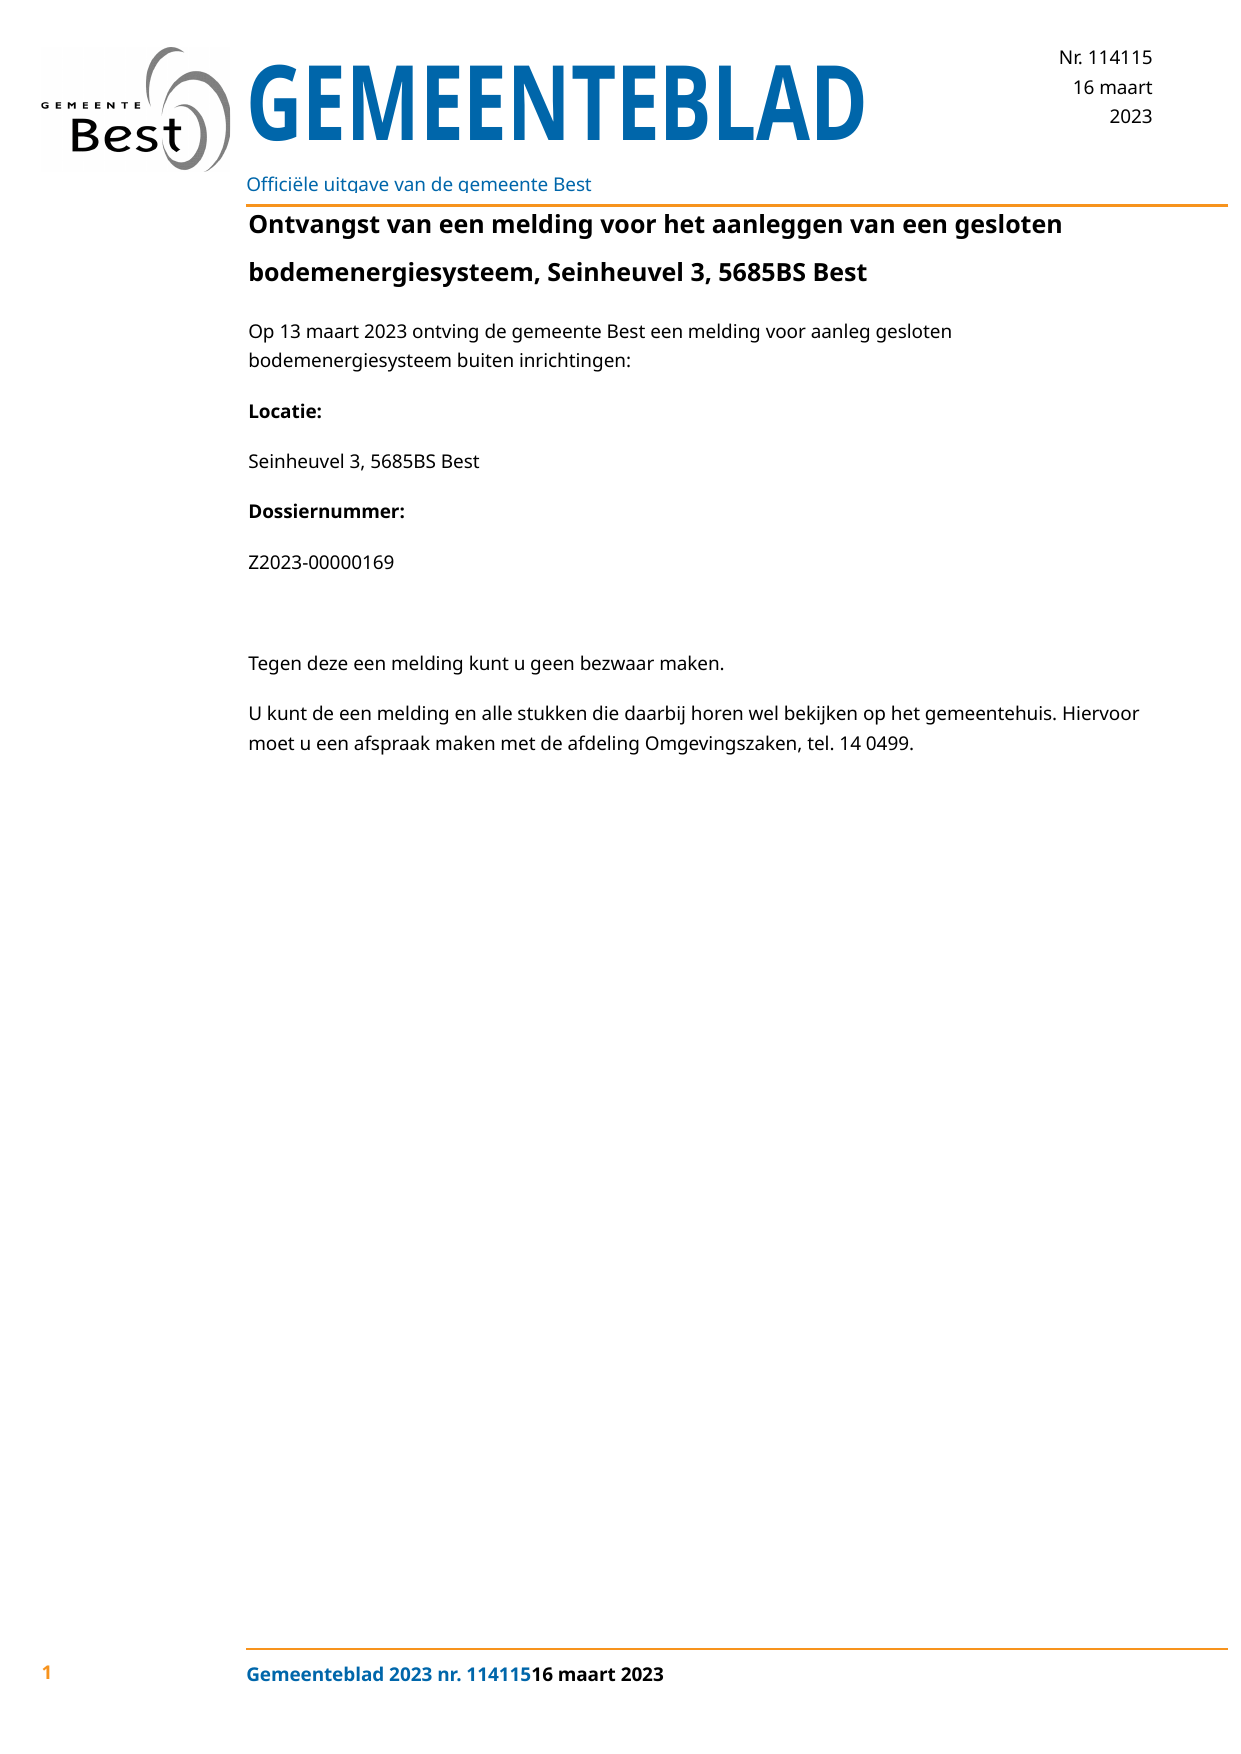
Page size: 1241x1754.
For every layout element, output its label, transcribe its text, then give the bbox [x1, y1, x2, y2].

text Op 13 maart 2023 ontving de gemeente Best een melding voor aanleg gesloten bodemenergiesysteem buiten inrichtingen: [248, 318, 1152, 373]
text Z2023-00000169 [248, 549, 1152, 575]
text U kunt de een melding en alle stukken die daarbij horen wel bekijken op het gemeentehuis. Hiervoor moet u een afspraak maken met de afdeling Omgevingszaken, tel. 14 0499. [248, 700, 1152, 756]
text Tegen deze een melding kunt u geen bezwaar maken. [248, 650, 1152, 676]
text Locatie: [248, 398, 1152, 424]
text Dossiernummer: [248, 499, 1152, 524]
picture [41, 47, 231, 172]
text Ontvangst van een melding voor het aanleggen van een gesloten bodemenergiesysteem, Seinheuvel 3, 5685BS Best [248, 207, 1152, 288]
text Seinheuvel 3, 5685BS Best [248, 448, 1152, 474]
